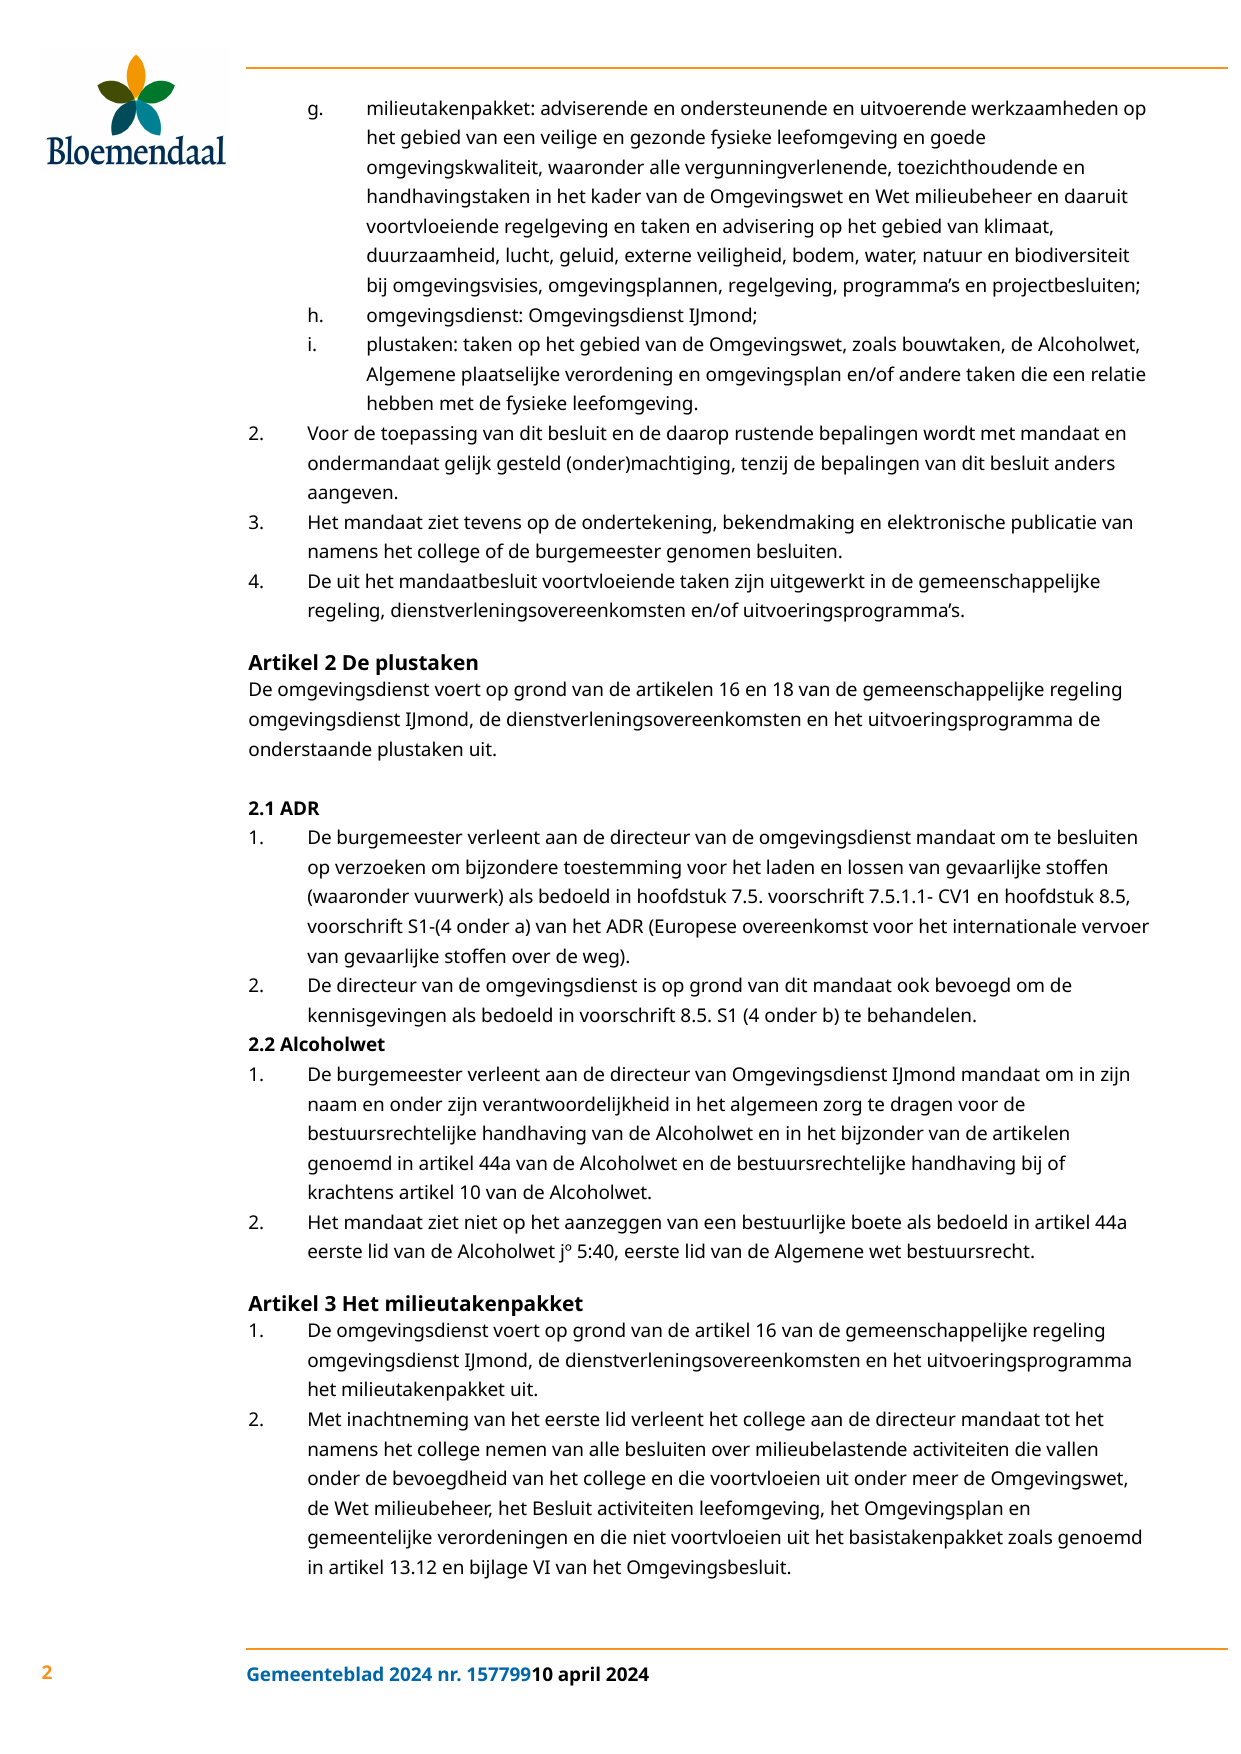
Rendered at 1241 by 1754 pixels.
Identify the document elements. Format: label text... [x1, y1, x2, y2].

picture [41, 47, 231, 172]
list De uit het mandaatbesluit voortvloeiende taken zijn uitgewerkt in de gemeenschappelijke regeling, dienstverleningsovereenkomsten en/of uitvoeringsprogramma’s. [248, 568, 1152, 623]
list milieutakenpakket: adviserende en ondersteunende en uitvoerende werkzaamheden op het gebied van een veilige en gezonde fysieke leefomgeving en goede omgevingskwaliteit, waaronder alle vergunningverlenende, toezichthoudende en handhavingstaken in het kader van de Omgevingswet en Wet milieubeheer en daaruit voortvloeiende regelgeving en taken en advisering op het gebied van klimaat, duurzaamheid, lucht, geluid, externe veiligheid, bodem, water, natuur en biodiversiteit bij omgevingsvisies, omgevingsplannen, regelgeving, programma’s en projectbesluiten; [307, 95, 1152, 298]
list plustaken: taken op het gebied van de Omgevingswet, zoals bouwtaken, de Alcoholwet, Algemene plaatselijke verordening en omgevingsplan en/of andere taken die een relatie hebben met de fysieke leefomgeving. [307, 331, 1152, 416]
text De omgevingsdienst voert op grond van de artikelen 16 en 18 van de gemeenschappelijke regeling omgevingsdienst IJmond, de dienstverleningsovereenkomsten en het uitvoeringsprogramma de onderstaande plustaken uit. [248, 677, 1152, 761]
text Artikel 3 Het milieutakenpakket [248, 1289, 1152, 1317]
text 2.1 ADR [248, 795, 1152, 821]
text 2.2 Alcoholwet [248, 1032, 1152, 1057]
list Voor de toepassing van dit besluit en de daarop rustende bepalingen wordt met mandaat en ondermandaat gelijk gesteld (onder)machtiging, tenzij de bepalingen van dit besluit anders aangeven. [248, 420, 1152, 505]
list Met inachtneming van het eerste lid verleent het college aan de directeur mandaat tot het namens het college nemen van alle besluiten over milieubelastende activiteiten die vallen onder de bevoegdheid van het college en die voortvloeien uit onder meer de Omgevingswet, de Wet milieubeheer, het Besluit activiteiten leefomgeving, het Omgevingsplan en gemeentelijke verordeningen en die niet voortvloeien uit het basistakenpakket zoals genoemd in artikel 13.12 en bijlage VI van het Omgevingsbesluit. [248, 1406, 1152, 1580]
list De directeur van de omgevingsdienst is op grond van dit mandaat ook bevoegd om de kennisgevingen als bedoeld in voorschrift 8.5. S1 (4 onder b) te behandelen. [248, 972, 1152, 1028]
list omgevingsdienst: Omgevingsdienst IJmond; [307, 302, 1152, 328]
text Artikel 2 De plustaken [248, 648, 1152, 677]
list De burgemeester verleent aan de directeur van de omgevingsdienst mandaat om te besluiten op verzoeken om bijzondere toestemming voor het laden en lossen van gevaarlijke stoffen (waaronder vuurwerk) als bedoeld in hoofdstuk 7.5. voorschrift 7.5.1.1- CV1 en hoofdstuk 8.5, voorschrift S1-(4 onder a) van het ADR (Europese overeenkomst voor het internationale vervoer van gevaarlijke stoffen over de weg). [248, 824, 1152, 968]
list Het mandaat ziet tevens op de ondertekening, bekendmaking en elektronische publicatie van namens het college of de burgemeester genomen besluiten. [248, 509, 1152, 564]
list De omgevingsdienst voert op grond van de artikel 16 van de gemeenschappelijke regeling omgevingsdienst IJmond, de dienstverleningsovereenkomsten en het uitvoeringsprogramma het milieutakenpakket uit. [248, 1317, 1152, 1402]
list De burgemeester verleent aan de directeur van Omgevingsdienst IJmond mandaat om in zijn naam en onder zijn verantwoordelijkheid in het algemeen zorg te dragen voor de bestuursrechtelijke handhaving van de Alcoholwet en in het bijzonder van de artikelen genoemd in artikel 44a van de Alcoholwet en de bestuursrechtelijke handhaving bij of krachtens artikel 10 van de Alcoholwet. [248, 1061, 1152, 1205]
list Het mandaat ziet niet op het aanzeggen van een bestuurlijke boete als bedoeld in artikel 44a eerste lid van de Alcoholwet jº 5:40, eerste lid van de Algemene wet bestuursrecht. [248, 1209, 1152, 1264]
